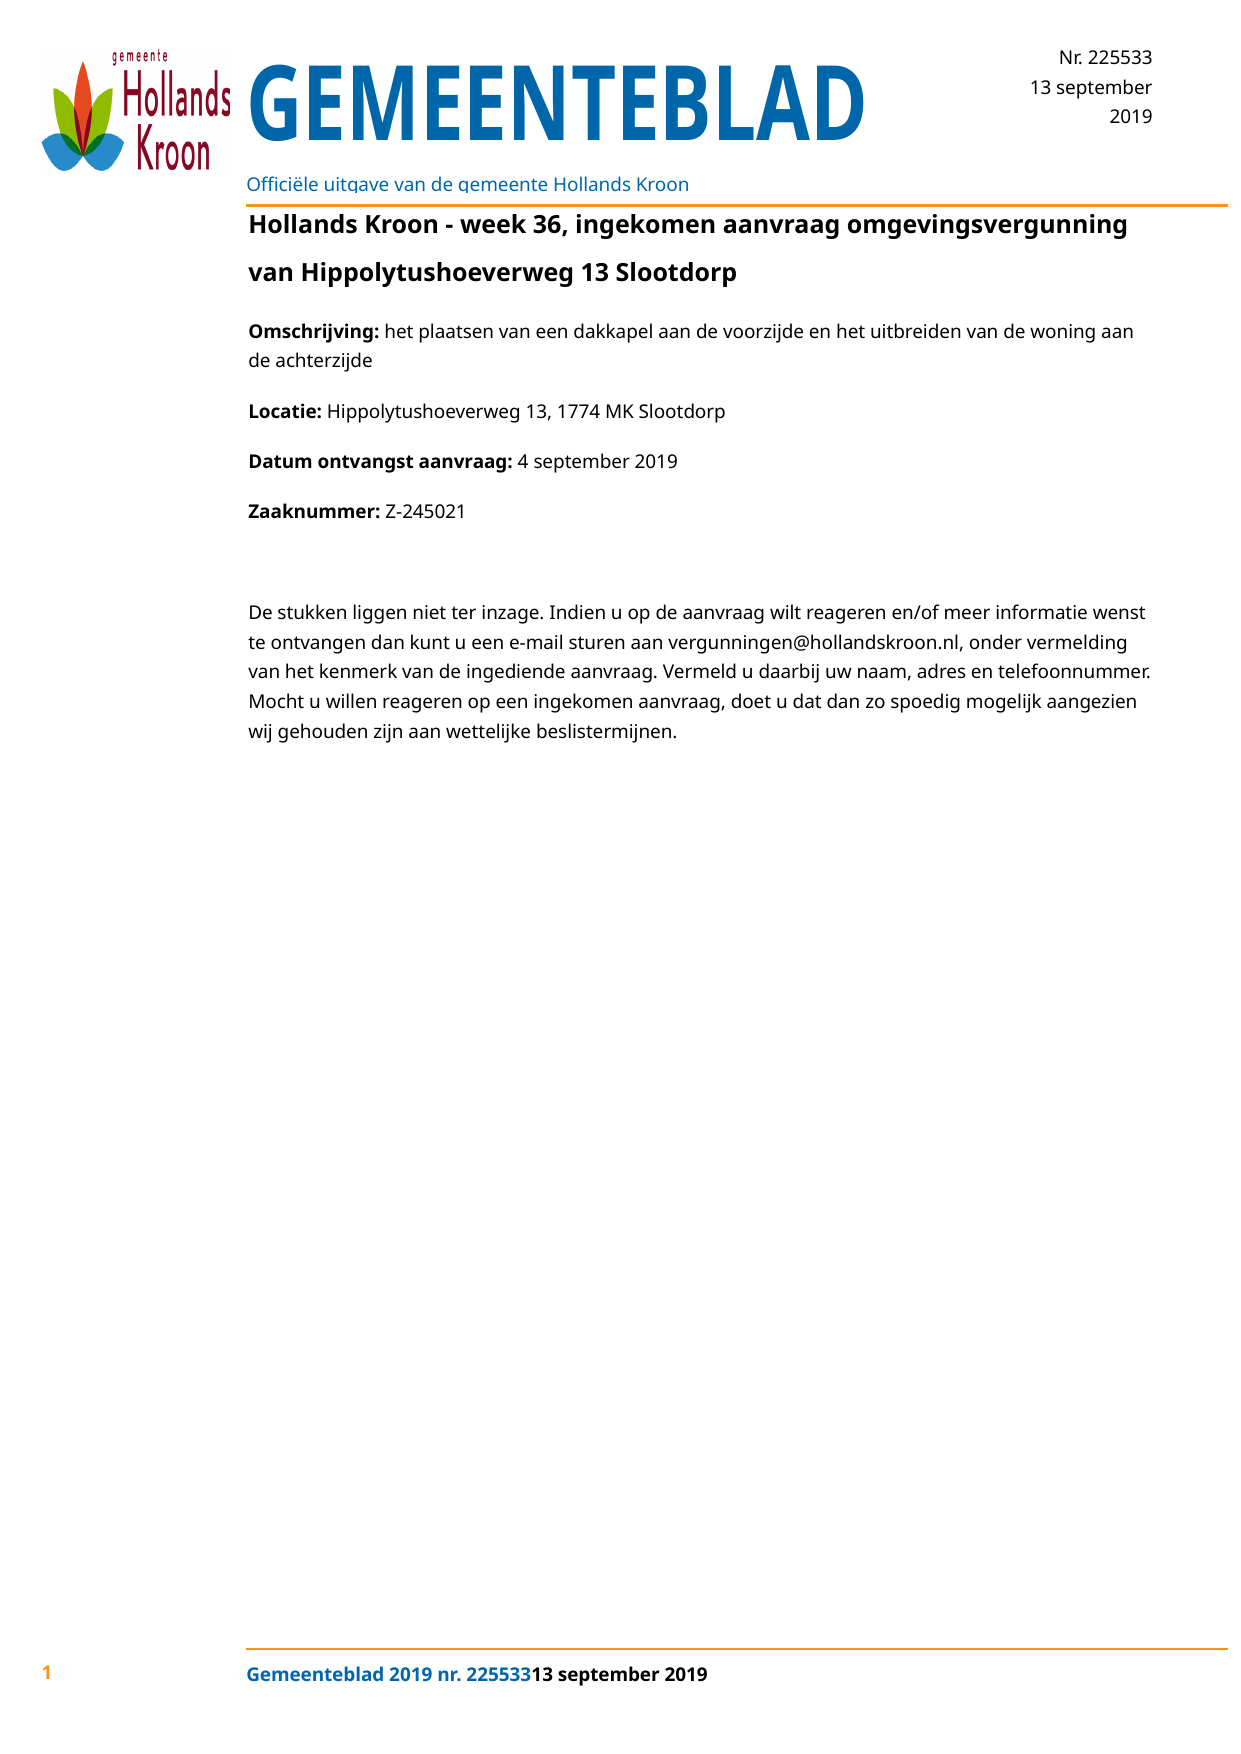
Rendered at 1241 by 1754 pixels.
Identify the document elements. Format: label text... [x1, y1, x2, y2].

text Zaaknummer: Z-245021 [248, 499, 1152, 524]
text De stukken liggen niet ter inzage. Indien u op de aanvraag wilt reageren en/of meer informatie wenst te ontvangen dan kunt u een e-mail sturen aan vergunningen@hollandskroon.nl, onder vermelding van het kenmerk van de ingediende aanvraag. Vermeld u daarbij uw naam, adres en telefoonnummer. Mocht u willen reageren op een ingekomen aanvraag, doet u dat dan zo spoedig mogelijk aangezien wij gehouden zijn aan wettelijke beslistermijnen. [248, 599, 1152, 744]
text Datum ontvangst aanvraag: 4 september 2019 [248, 448, 1152, 474]
text Hollands Kroon - week 36, ingekomen aanvraag omgevingsvergunning van Hippolytushoeverweg 13 Slootdorp [248, 207, 1152, 288]
text Omschrijving: het plaatsen van een dakkapel aan de voorzijde en het uitbreiden van de woning aan de achterzijde [248, 318, 1152, 373]
picture [41, 47, 231, 172]
text Locatie: Hippolytushoeverweg 13, 1774 MK Slootdorp [248, 398, 1152, 424]
